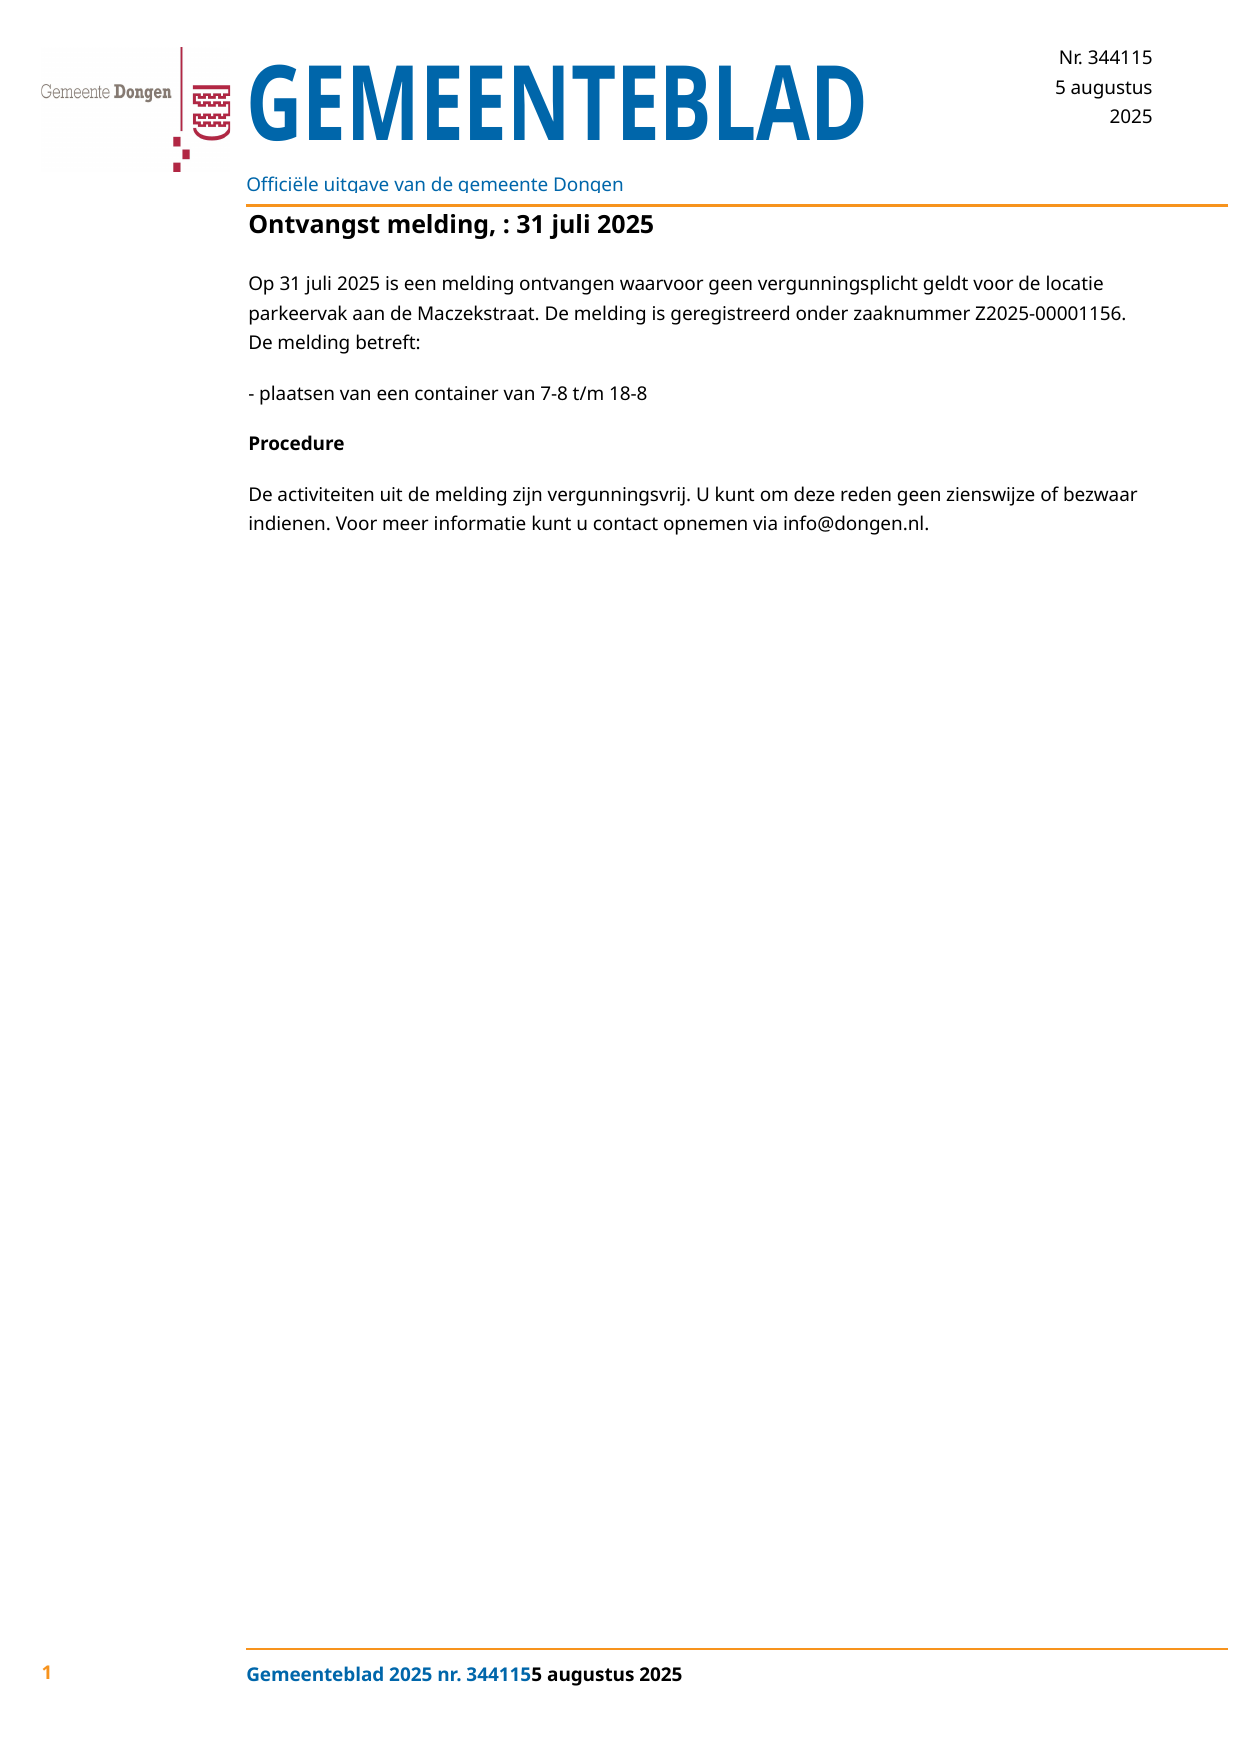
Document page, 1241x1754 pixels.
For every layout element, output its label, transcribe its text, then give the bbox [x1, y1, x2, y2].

text Op 31 juli 2025 is een melding ontvangen waarvoor geen vergunningsplicht geldt voor de locatie parkeervak aan de Maczekstraat. De melding is geregistreerd onder zaaknummer Z2025-00001156. De melding betreft: [248, 270, 1152, 355]
text Procedure [248, 430, 1152, 456]
picture [41, 47, 231, 172]
text De activiteiten uit de melding zijn vergunningsvrij. U kunt om deze reden geen zienswijze of bezwaar indienen. Voor meer informatie kunt u contact opnemen via info@dongen.nl. [248, 481, 1152, 536]
text Ontvangst melding, : 31 juli 2025 [248, 207, 1152, 241]
text - plaatsen van een container van 7-8 t/m 18-8 [248, 380, 1152, 406]
